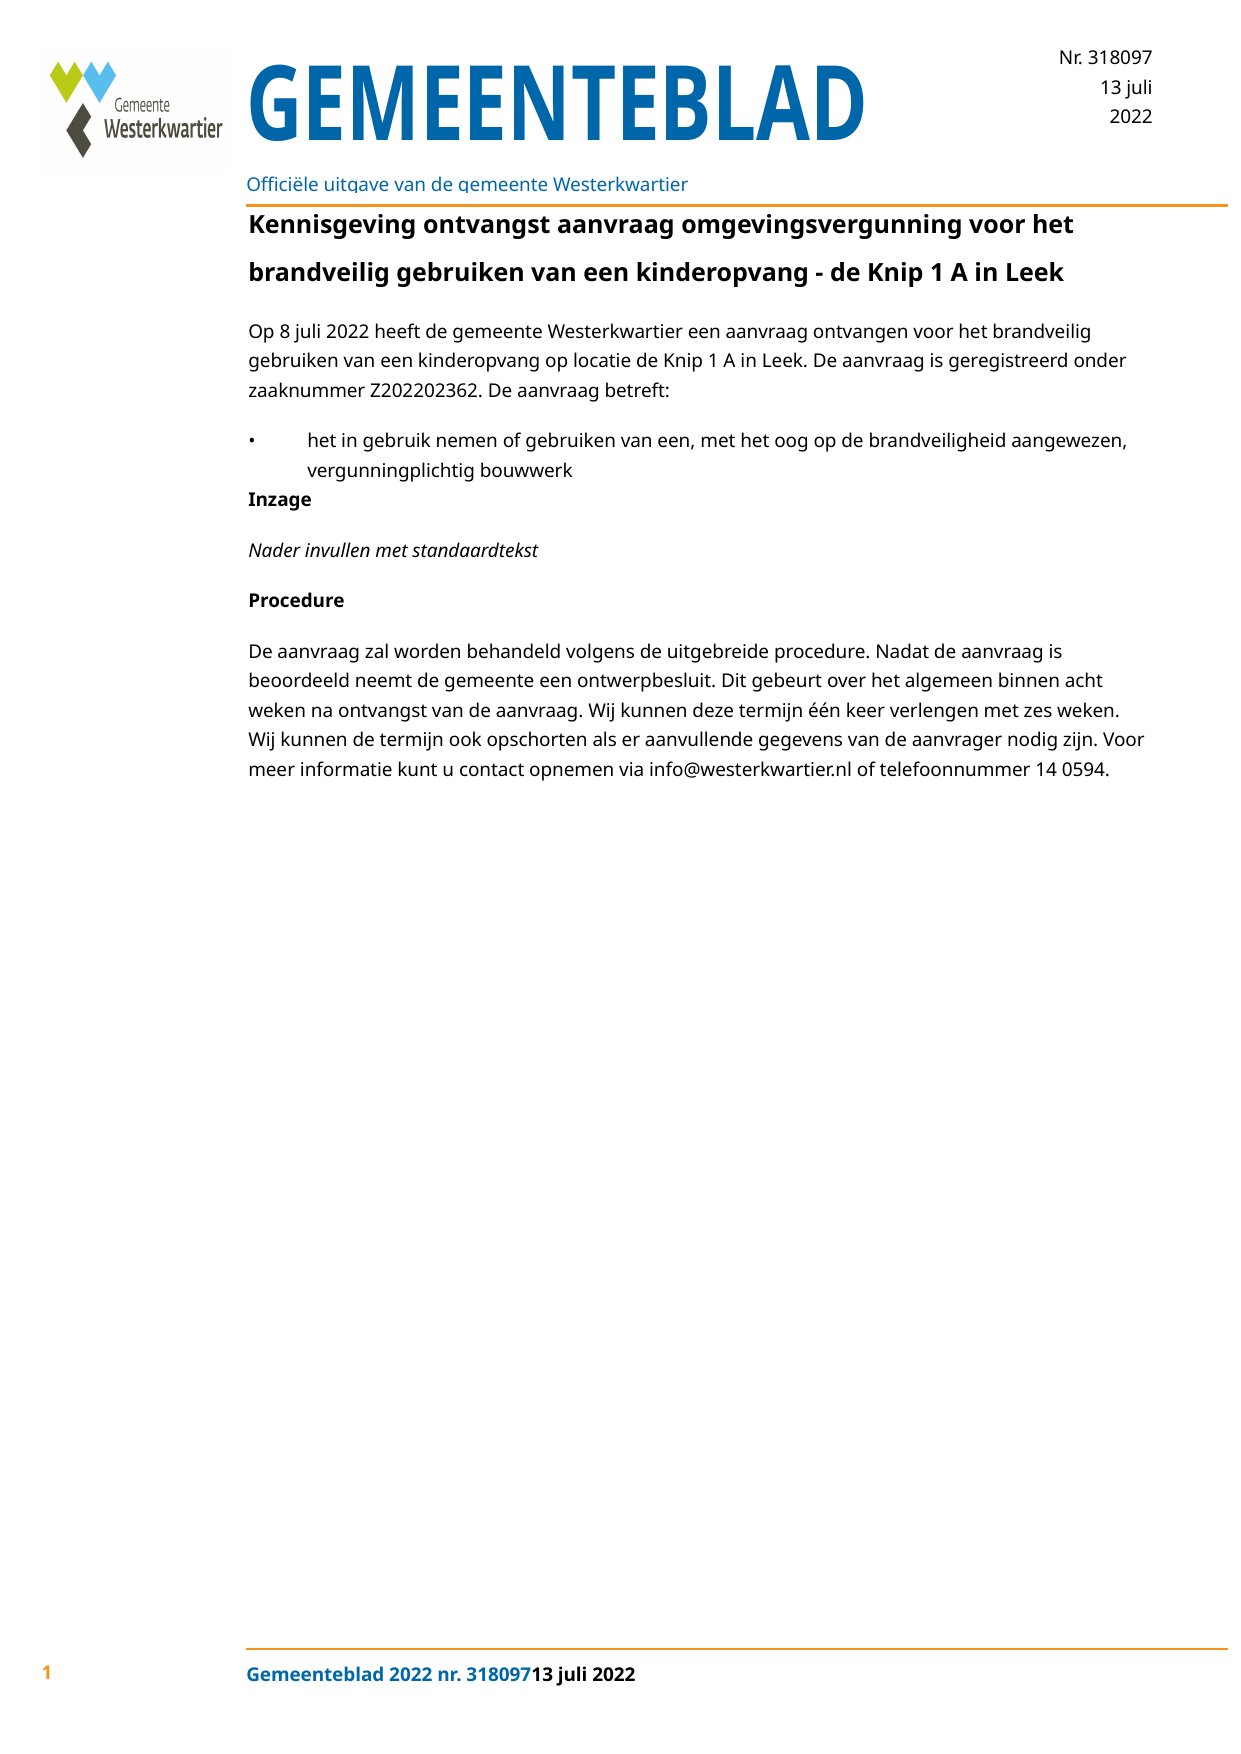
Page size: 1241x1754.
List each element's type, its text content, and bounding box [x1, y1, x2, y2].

text Inzage [248, 487, 1152, 512]
text Procedure [248, 587, 1152, 613]
text Nader invullen met standaardtekst [248, 537, 1152, 563]
text Op 8 juli 2022 heeft de gemeente Westerkwartier een aanvraag ontvangen voor het brandveilig gebruiken van een kinderopvang op locatie de Knip 1 A in Leek. De aanvraag is geregistreerd onder zaaknummer Z202202362. De aanvraag betreft: [248, 318, 1152, 403]
picture [41, 47, 231, 172]
text Kennisgeving ontvangst aanvraag omgevingsvergunning voor het brandveilig gebruiken van een kinderopvang - de Knip 1 A in Leek [248, 207, 1152, 288]
text De aanvraag zal worden behandeld volgens de uitgebreide procedure. Nadat de aanvraag is beoordeeld neemt de gemeente een ontwerpbesluit. Dit gebeurt over het algemeen binnen acht weken na ontvangst van de aanvraag. Wij kunnen deze termijn één keer verlengen met zes weken. Wij kunnen de termijn ook opschorten als er aanvullende gegevens van de aanvrager nodig zijn. Voor meer informatie kunt u contact opnemen via info@westerkwartier.nl of telefoonnummer 14 0594. [248, 638, 1152, 782]
list het in gebruik nemen of gebruiken van een, met het oog op de brandveiligheid aangewezen, vergunningplichtig bouwwerk [248, 427, 1152, 483]
